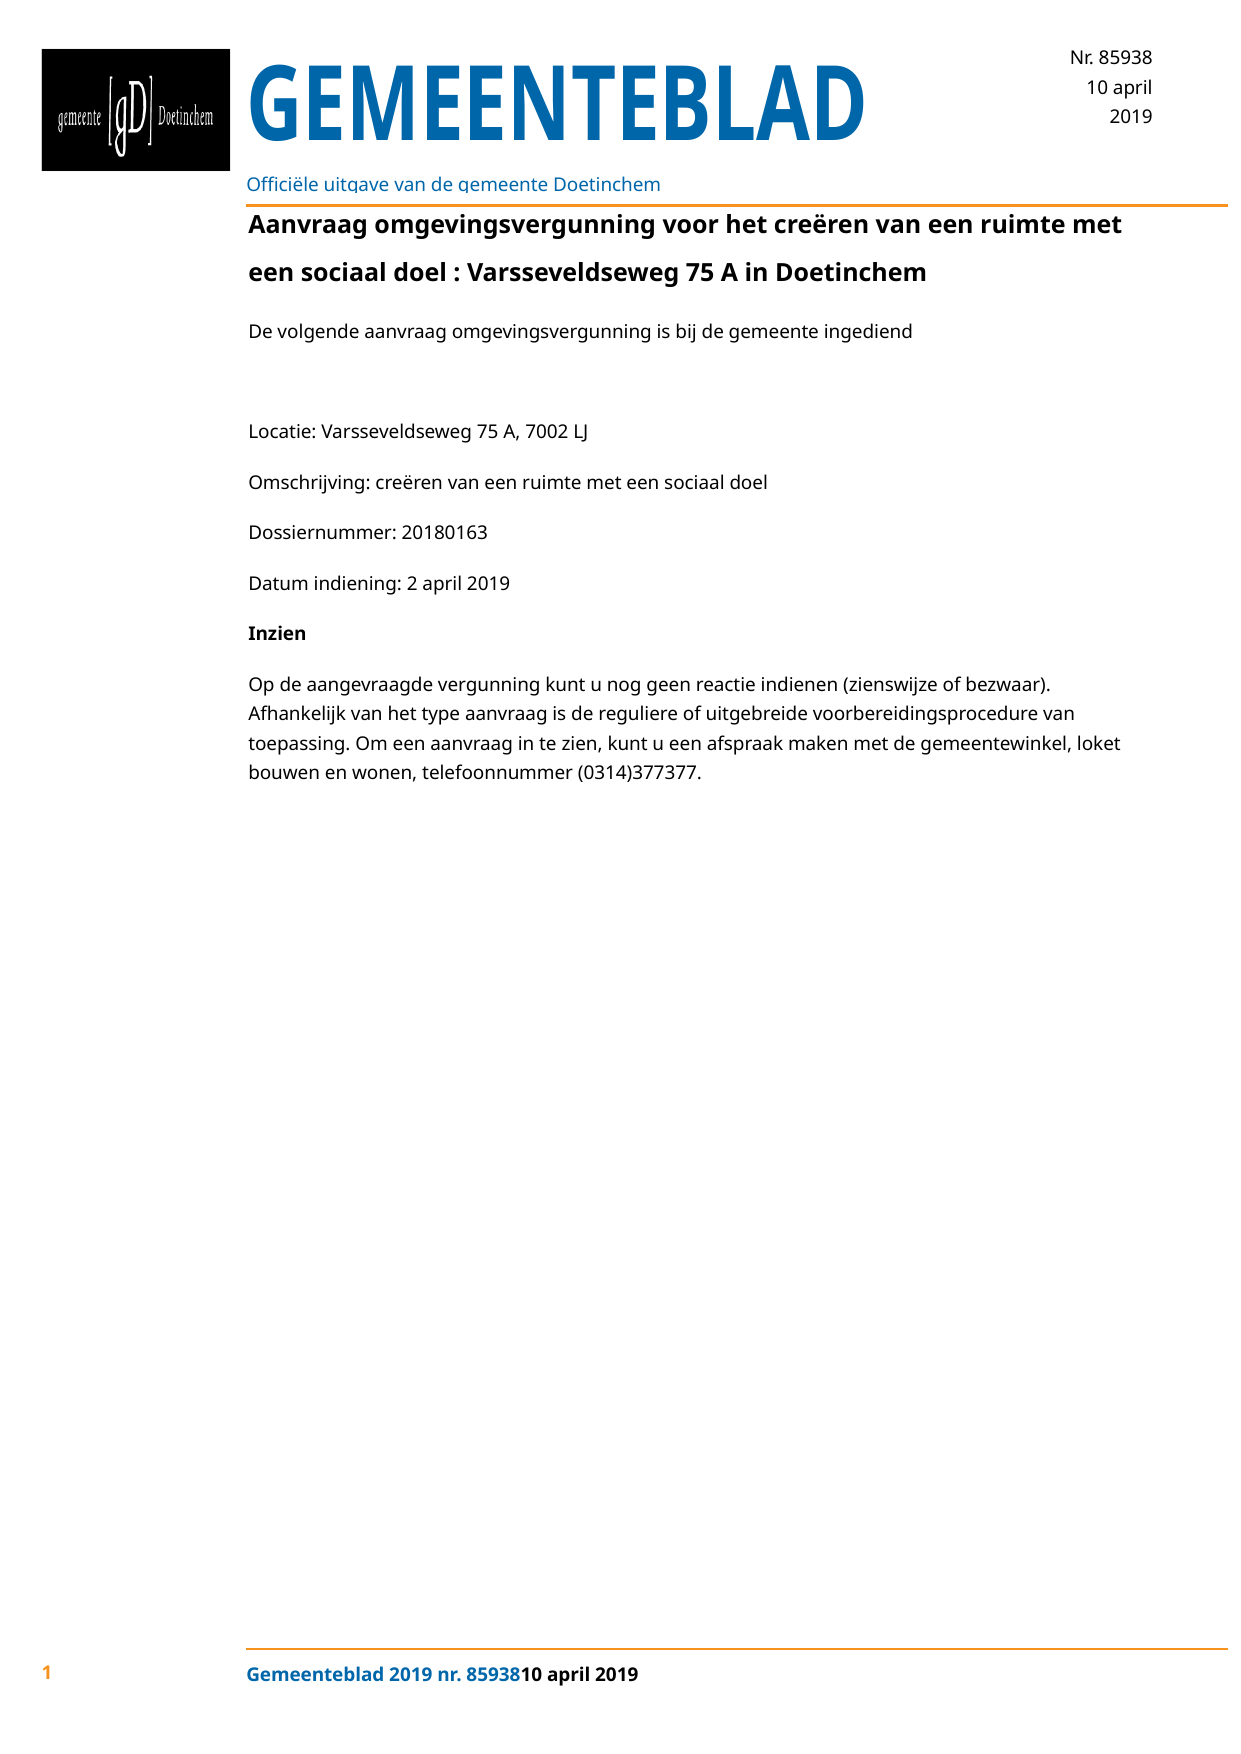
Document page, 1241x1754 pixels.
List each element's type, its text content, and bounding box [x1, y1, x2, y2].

text Datum indiening: 2 april 2019 [248, 570, 1152, 596]
text De volgende aanvraag omgevingsvergunning is bij de gemeente ingediend [248, 318, 1152, 344]
text Dossiernummer: 20180163 [248, 519, 1152, 545]
text Omschrijving: creëren van een ruimte met een sociaal doel [248, 469, 1152, 495]
text Locatie: Varsseveldseweg 75 A, 7002 LJ [248, 419, 1152, 444]
text Aanvraag omgevingsvergunning voor het creëren van een ruimte met een sociaal doel : Varsseveldseweg 75 A in Doetinchem [248, 207, 1152, 288]
text Inzien [248, 620, 1152, 646]
picture [41, 47, 231, 172]
text Op de aangevraagde vergunning kunt u nog geen reactie indienen (zienswijze of bezwaar). Afhankelijk van het type aanvraag is de reguliere of uitgebreide voorbereidingsprocedure van toepassing. Om een aanvraag in te zien, kunt u een afspraak maken met de gemeentewinkel, loket bouwen en wonen, telefoonnummer (0314)377377. [248, 671, 1152, 785]
